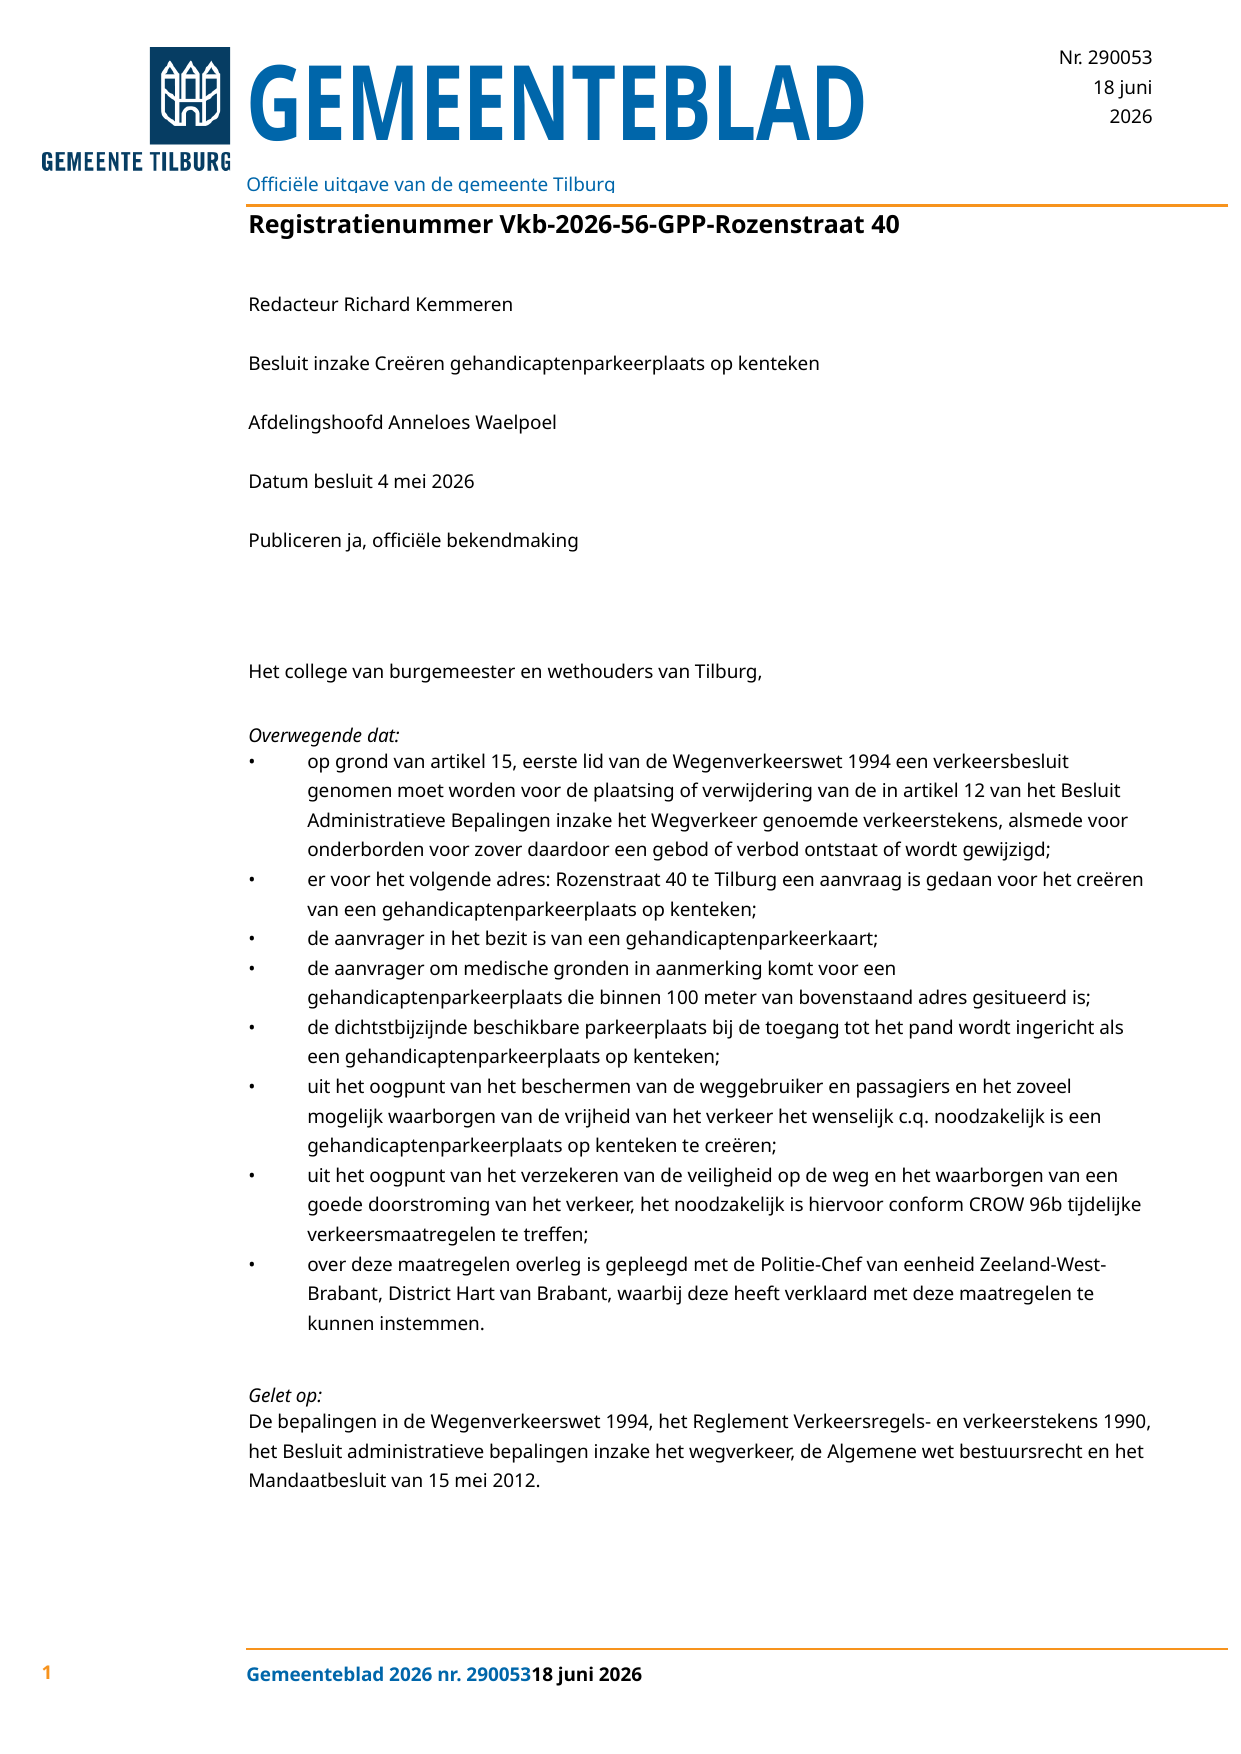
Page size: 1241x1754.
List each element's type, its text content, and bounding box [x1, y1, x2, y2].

text Registratienummer Vkb-2026-56-GPP-Rozenstraat 40 [248, 207, 1152, 241]
text Gelet op: [248, 1383, 1152, 1408]
list de aanvrager in het bezit is van een gehandicaptenparkeerkaart; [248, 925, 1152, 951]
list op grond van artikel 15, eerste lid van de Wegenverkeerswet 1994 een verkeersbesluit genomen moet worden voor de plaatsing of verwijdering van de in artikel 12 van het Besluit Administratieve Bepalingen inzake het Wegverkeer genoemde verkeerstekens, alsmede voor onderborden voor zover daardoor een gebod of verbod ontstaat of wordt gewijzigd; [248, 748, 1152, 862]
text Overwegende dat: [248, 722, 1152, 748]
text Datum besluit 4 mei 2026 [248, 468, 1152, 494]
list de dichtstbijzijnde beschikbare parkeerplaats bij de toegang tot het pand wordt ingericht als een gehandicaptenparkeerplaats op kenteken; [248, 1014, 1152, 1069]
list over deze maatregelen overleg is gepleegd met de Politie-Chef van eenheid Zeeland-West-Brabant, District Hart van Brabant, waarbij deze heeft verklaard met deze maatregelen te kunnen instemmen. [248, 1251, 1152, 1336]
text Afdelingshoofd Anneloes Waelpoel [248, 409, 1152, 435]
list uit het oogpunt van het beschermen van de weggebruiker en passagiers en het zoveel mogelijk waarborgen van de vrijheid van het verkeer het wenselijk c.q. noodzakelijk is een gehandicaptenparkeerplaats op kenteken te creëren; [248, 1073, 1152, 1158]
text Het college van burgemeester en wethouders van Tilburg, [248, 658, 1152, 684]
list uit het oogpunt van het verzekeren van de veiligheid op de weg en het waarborgen van een goede doorstroming van het verkeer, het noodzakelijk is hiervoor conform CROW 96b tijdelijke verkeersmaatregelen te treffen; [248, 1162, 1152, 1247]
list de aanvrager om medische gronden in aanmerking komt voor een gehandicaptenparkeerplaats die binnen 100 meter van bovenstaand adres gesitueerd is; [248, 955, 1152, 1010]
text De bepalingen in de Wegenverkeerswet 1994, het Reglement Verkeersregels- en verkeerstekens 1990, het Besluit administratieve bepalingen inzake het wegverkeer, de Algemene wet bestuursrecht en het Mandaatbesluit van 15 mei 2012. [248, 1408, 1152, 1493]
text Redacteur Richard Kemmeren [248, 291, 1152, 317]
text Publiceren ja, officiële bekendmaking [248, 528, 1152, 553]
picture [41, 47, 231, 172]
list er voor het volgende adres: Rozenstraat 40 te Tilburg een aanvraag is gedaan voor het creëren van een gehandicaptenparkeerplaats op kenteken; [248, 866, 1152, 921]
text Besluit inzake Creëren gehandicaptenparkeerplaats op kenteken [248, 350, 1152, 376]
